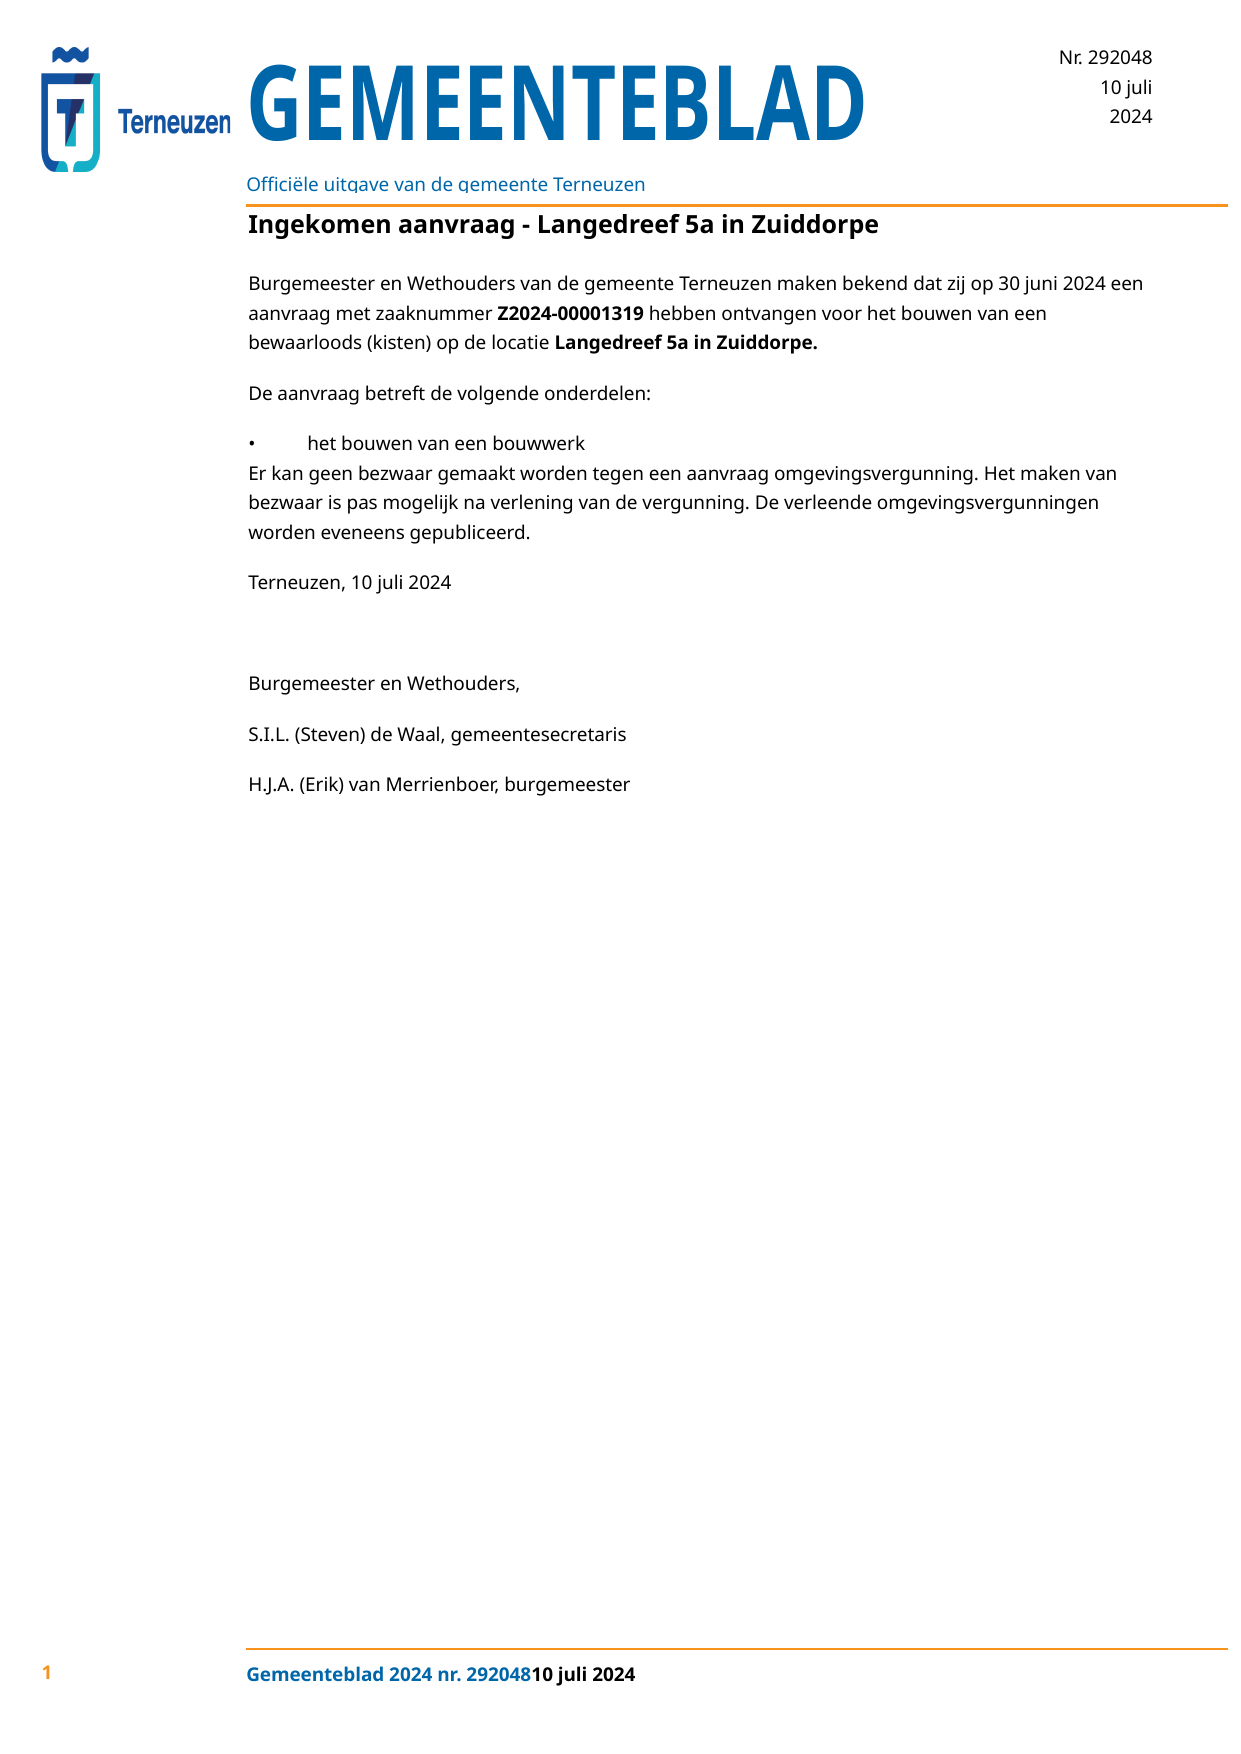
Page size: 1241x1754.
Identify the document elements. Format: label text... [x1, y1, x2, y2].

text H.J.A. (Erik) van Merrienboer, burgemeester [248, 771, 1152, 797]
text Terneuzen, 10 juli 2024 [248, 569, 1152, 595]
picture [41, 47, 231, 172]
text De aanvraag betreft de volgende onderdelen: [248, 380, 1152, 406]
text S.I.L. (Steven) de Waal, gemeentesecretaris [248, 721, 1152, 746]
text Burgemeester en Wethouders van de gemeente Terneuzen maken bekend dat zij op 30 juni 2024 een aanvraag met zaaknummer Z2024-00001319 hebben ontvangen voor het bouwen van een bewaarloods (kisten) op de locatie Langedreef 5a in Zuiddorpe. [248, 270, 1152, 355]
text Ingekomen aanvraag - Langedreef 5a in Zuiddorpe [248, 207, 1152, 241]
text Burgemeester en Wethouders, [248, 670, 1152, 696]
text Er kan geen bezwaar gemaakt worden tegen een aanvraag omgevingsvergunning. Het maken van bezwaar is pas mogelijk na verlening van de vergunning. De verleende omgevingsvergunningen worden eveneens gepubliceerd. [248, 460, 1152, 545]
list het bouwen van een bouwwerk [248, 430, 1152, 456]
